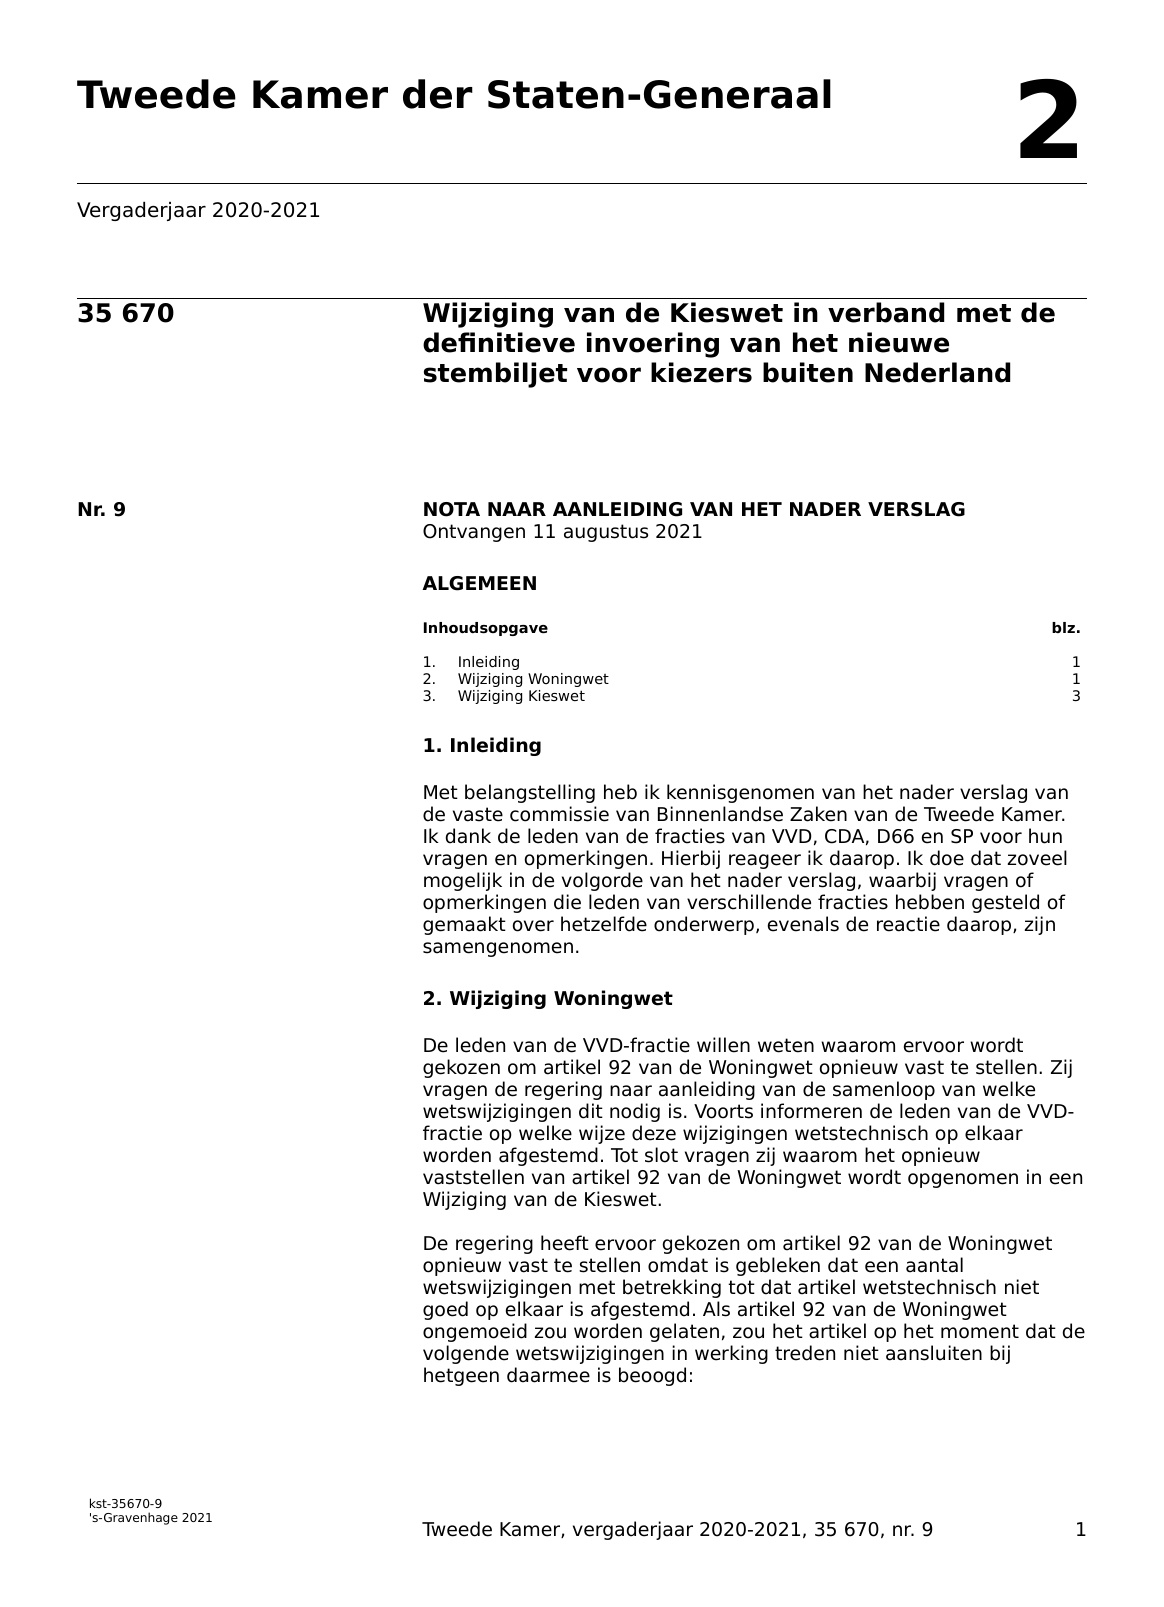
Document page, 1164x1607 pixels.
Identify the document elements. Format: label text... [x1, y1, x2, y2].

table_cell 1 [1028, 671, 1087, 688]
table_cell 2. [422, 671, 452, 688]
subtitle 2. Wijziging Woningwet [422, 988, 1087, 1010]
table_cell Vergaderjaar 2020-2021 [77, 184, 1087, 298]
table_cell Wijziging Kieswet [452, 688, 1028, 705]
table_header blz. [1028, 620, 1087, 637]
table_header 2 [886, 59, 1087, 183]
subtitle ALGEMEEN [422, 573, 1087, 595]
text 's-Gravenhage 2021 [88, 1511, 323, 1525]
table_cell 1 [1028, 654, 1087, 671]
table_cell Inleiding [452, 654, 1028, 671]
table_header Inhoudsopgave [422, 620, 1028, 637]
table_cell [452, 637, 1028, 654]
text kst-35670-9 [88, 1497, 323, 1511]
table_header Tweede Kamer der Staten-Generaal [77, 59, 886, 183]
text Ontvangen 11 augustus 2021 [422, 521, 1087, 543]
subtitle Nr. 9 NOTA NAAR AANLEIDING VAN HET NADER VERSLAG [77, 499, 1087, 521]
table_cell [422, 637, 452, 654]
subtitle 1. Inleiding [422, 735, 1087, 757]
subtitle 35 670 Wijziging van de Kieswet in verband met de definitieve invoering van het nieuwe stembiljet voor kiezers buiten Nederland [77, 299, 1087, 388]
table_cell [1028, 637, 1087, 654]
text De regering heeft ervoor gekozen om artikel 92 van de Woningwet opnieuw vast te stellen omdat is gebleken dat een aantal wetswijzigingen met betrekking tot dat artikel wetstechnisch niet goed op elkaar is afgestemd. Als artikel 92 van de Woningwet ongemoeid zou worden gelaten, zou het artikel op het moment dat de volgende wetswijzigingen in werking treden niet aansluiten bij hetgeen daarmee is beoogd: [422, 1233, 1087, 1387]
table_cell 3. [422, 688, 452, 705]
table_cell 3 [1028, 688, 1087, 705]
text Met belangstelling heb ik kennisgenomen van het nader verslag van de vaste commissie van Binnenlandse Zaken van de Tweede Kamer. Ik dank de leden van de fracties van VVD, CDA, D66 en SP voor hun vragen en opmerkingen. Hierbij reageer ik daarop. Ik doe dat zoveel mogelijk in de volgorde van het nader verslag, waarbij vragen of opmerkingen die leden van verschillende fracties hebben gesteld of gemaakt over hetzelfde onderwerp, evenals de reactie daarop, zijn samengenomen. [422, 782, 1087, 958]
text De leden van de VVD-fractie willen weten waarom ervoor wordt gekozen om artikel 92 van de Woningwet opnieuw vast te stellen. Zij vragen de regering naar aanleiding van de samenloop van welke wetswijzigingen dit nodig is. Voorts informeren de leden van de VVD-fractie op welke wijze deze wijzigingen wetstechnisch op elkaar worden afgestemd. Tot slot vragen zij waarom het opnieuw vaststellen van artikel 92 van de Woningwet wordt opgenomen in een Wijziging van de Kieswet. [422, 1035, 1087, 1211]
table_cell Wijziging Woningwet [452, 671, 1028, 688]
table_cell 1. [422, 654, 452, 671]
